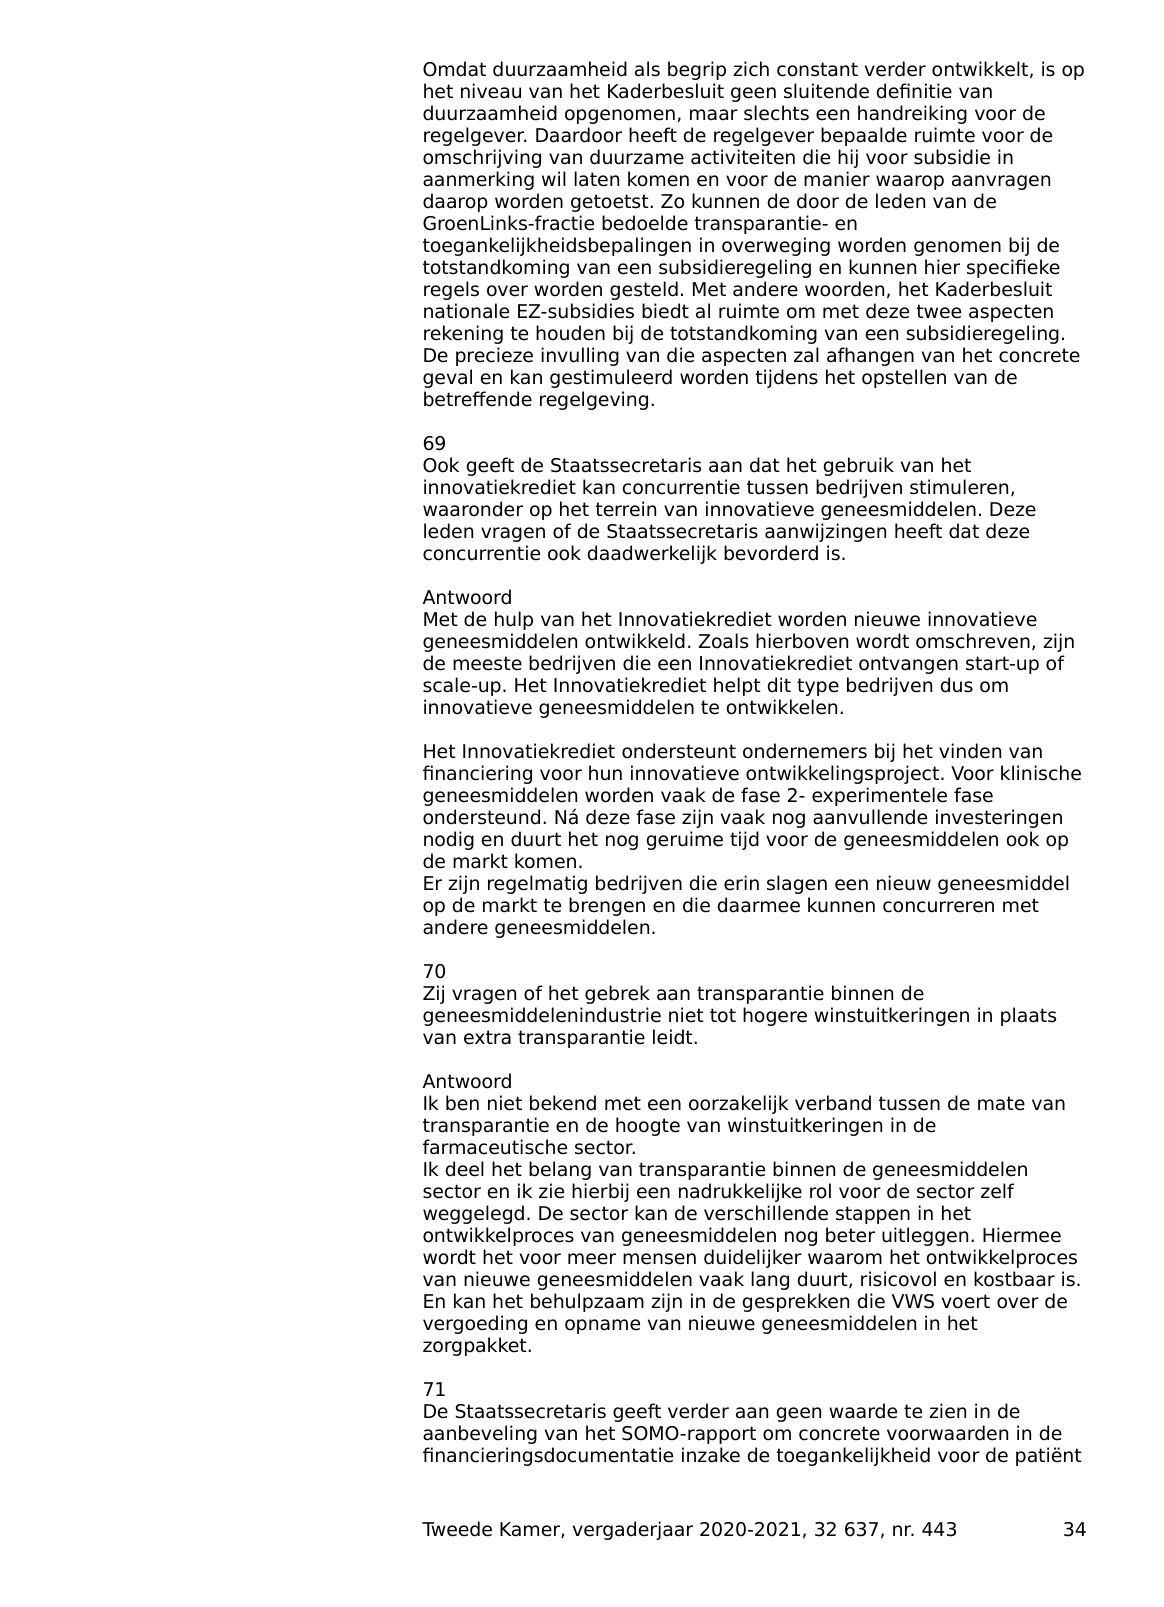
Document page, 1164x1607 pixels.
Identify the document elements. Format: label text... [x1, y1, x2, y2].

text De Staatssecretaris geeft verder aan geen waarde te zien in de aanbeveling van het SOMO-rapport om concrete voorwaarden in de financieringsdocumentatie inzake de toegankelijkheid voor de patiënt [422, 1401, 1087, 1467]
text Antwoord [422, 587, 1087, 609]
text 71 [422, 1379, 1087, 1401]
text 70 [422, 961, 1087, 983]
text Zij vragen of het gebrek aan transparantie binnen de geneesmiddelenindustrie niet tot hogere winstuitkeringen in plaats van extra transparantie leidt. [422, 983, 1087, 1049]
text Het Innovatiekrediet ondersteunt ondernemers bij het vinden van financiering voor hun innovatieve ontwikkelingsproject. Voor klinische geneesmiddelen worden vaak de fase 2- experimentele fase ondersteund. Ná deze fase zijn vaak nog aanvullende investeringen nodig en duurt het nog geruime tijd voor de geneesmiddelen ook op de markt komen. [422, 741, 1087, 873]
text Er zijn regelmatig bedrijven die erin slagen een nieuw geneesmiddel op de markt te brengen en die daarmee kunnen concurreren met andere geneesmiddelen. [422, 873, 1087, 939]
text Antwoord [422, 1071, 1087, 1093]
text 69 [422, 433, 1087, 455]
text Met de hulp van het Innovatiekrediet worden nieuwe innovatieve geneesmiddelen ontwikkeld. Zoals hierboven wordt omschreven, zijn de meeste bedrijven die een Innovatiekrediet ontvangen start-up of scale-up. Het Innovatiekrediet helpt dit type bedrijven dus om innovatieve geneesmiddelen te ontwikkelen. [422, 609, 1087, 719]
text Omdat duurzaamheid als begrip zich constant verder ontwikkelt, is op het niveau van het Kaderbesluit geen sluitende definitie van duurzaamheid opgenomen, maar slechts een handreiking voor de regelgever. Daardoor heeft de regelgever bepaalde ruimte voor de omschrijving van duurzame activiteiten die hij voor subsidie in aanmerking wil laten komen en voor de manier waarop aanvragen daarop worden getoetst. Zo kunnen de door de leden van de GroenLinks-fractie bedoelde transparantie- en toegankelijkheidsbepalingen in overweging worden genomen bij de totstandkoming van een subsidieregeling en kunnen hier specifieke regels over worden gesteld. Met andere woorden, het Kaderbesluit nationale EZ-subsidies biedt al ruimte om met deze twee aspecten rekening te houden bij de totstandkoming van een subsidieregeling. De precieze invulling van die aspecten zal afhangen van het concrete geval en kan gestimuleerd worden tijdens het opstellen van de betreffende regelgeving. [422, 59, 1087, 411]
text Ik deel het belang van transparantie binnen de geneesmiddelen sector en ik zie hierbij een nadrukkelijke rol voor de sector zelf weggelegd. De sector kan de verschillende stappen in het ontwikkelproces van geneesmiddelen nog beter uitleggen. Hiermee wordt het voor meer mensen duidelijker waarom het ontwikkelproces van nieuwe geneesmiddelen vaak lang duurt, risicovol en kostbaar is. En kan het behulpzaam zijn in de gesprekken die VWS voert over de vergoeding en opname van nieuwe geneesmiddelen in het zorgpakket. [422, 1159, 1087, 1357]
text Ook geeft de Staatssecretaris aan dat het gebruik van het innovatiekrediet kan concurrentie tussen bedrijven stimuleren, waaronder op het terrein van innovatieve geneesmiddelen. Deze leden vragen of de Staatssecretaris aanwijzingen heeft dat deze concurrentie ook daadwerkelijk bevorderd is. [422, 455, 1087, 565]
text Ik ben niet bekend met een oorzakelijk verband tussen de mate van transparantie en de hoogte van winstuitkeringen in de farmaceutische sector. [422, 1093, 1087, 1159]
